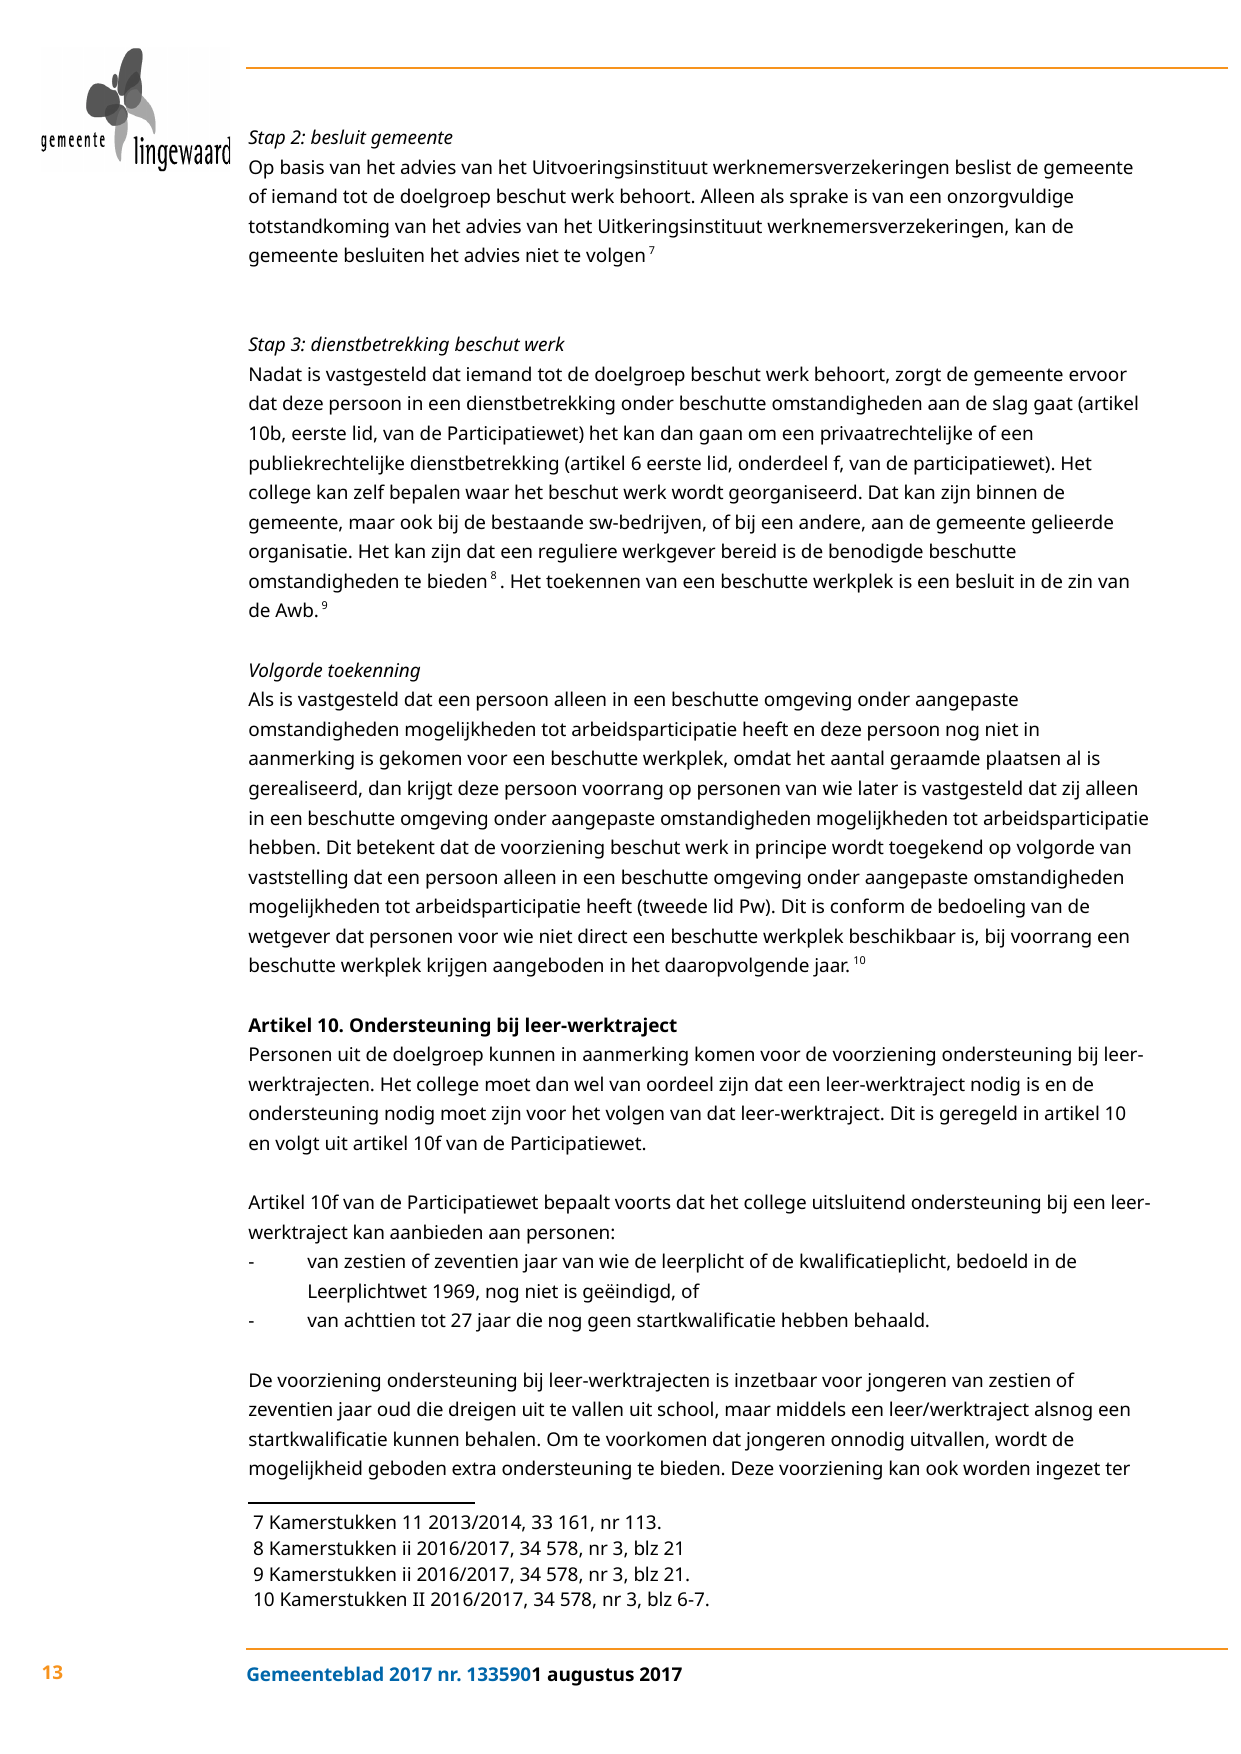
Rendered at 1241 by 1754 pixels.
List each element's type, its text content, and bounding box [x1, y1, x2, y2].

text Als is vastgesteld dat een persoon alleen in een beschutte omgeving onder aangepaste omstandigheden mogelijkheden tot arbeidsparticipatie heeft en deze persoon nog niet in aanmerking is gekomen voor een beschutte werkplek, omdat het aantal geraamde plaatsen al is gerealiseerd, dan krijgt deze persoon voorrang op personen van wie later is vastgesteld dat zij alleen in een beschutte omgeving onder aangepaste omstandigheden mogelijkheden tot arbeidsparticipatie hebben. Dit betekent dat de voorziening beschut werk in principe wordt toegekend op volgorde van vaststelling dat een persoon alleen in een beschutte omgeving onder aangepaste omstandigheden mogelijkheden tot arbeidsparticipatie heeft (tweede lid Pw). Dit is conform de bedoeling van de wetgever dat personen voor wie niet direct een beschutte werkplek beschikbaar is, bij voorrang een beschutte werkplek krijgen aangeboden in het daaropvolgende jaar. [248, 686, 1152, 978]
picture [41, 47, 231, 172]
list van achttien tot 27 jaar die nog geen startkwalificatie hebben behaald. [248, 1308, 1152, 1333]
text Op basis van het advies van het Uitvoeringsinstituut werknemersverzekeringen beslist de gemeente of iemand tot de doelgroep beschut werk behoort. Alleen als sprake is van een onzorgvuldige totstandkoming van het advies van het Uitkeringsinstituut werknemersverzekeringen, kan de gemeente besluiten het advies niet te volgen [248, 154, 1152, 268]
text Stap 2: besluit gemeente [248, 124, 1152, 150]
text Artikel 10f van de Participatiewet bepaalt voorts dat het college uitsluitend ondersteuning bij een leer-werktraject kan aanbieden aan personen: [248, 1189, 1152, 1245]
text De voorziening ondersteuning bij leer-werktrajecten is inzetbaar voor jongeren van zestien of zeventien jaar oud die dreigen uit te vallen uit school, maar middels een leer/werktraject alsnog een startkwalificatie kunnen behalen. Om te voorkomen dat jongeren onnodig uitvallen, wordt de mogelijkheid geboden extra ondersteuning te bieden. Deze voorziening kan ook worden ingezet ter [248, 1367, 1152, 1481]
list van zestien of zeventien jaar van wie de leerplicht of de kwalificatieplicht, bedoeld in de Leerplichtwet 1969, nog niet is geëindigd, of [248, 1248, 1152, 1304]
text Artikel 10. Ondersteuning bij leer-werktraject [248, 1012, 1152, 1038]
text Nadat is vastgesteld dat iemand tot de doelgroep beschut werk behoort, zorgt de gemeente ervoor dat deze persoon in een dienstbetrekking onder beschutte omstandigheden aan de slag gaat (artikel 10b, eerste lid, van de Participatiewet) het kan dan gaan om een privaatrechtelijke of een publiekrechtelijke dienstbetrekking (artikel 6 eerste lid, onderdeel f, van de participatiewet). Het college kan zelf bepalen waar het beschut werk wordt georganiseerd. Dat kan zijn binnen de gemeente, maar ook bij de bestaande sw-bedrijven, of bij een andere, aan de gemeente gelieerde organisatie. Het kan zijn dat een reguliere werkgever bereid is de benodigde beschutte omstandigheden te bieden. Het toekennen van een beschutte werkplek is een besluit in de zin van de Awb. [248, 361, 1152, 623]
text Volgorde toekenning [248, 657, 1152, 683]
text Kamerstukken 11 2013/2014, 33 161, nr 113. [248, 1509, 1152, 1535]
text Kamerstukken ii 2016/2017, 34 578, nr 3, blz 21 [248, 1535, 1152, 1561]
text Stap 3: dienstbetrekking beschut werk [248, 331, 1152, 357]
text Personen uit de doelgroep kunnen in aanmerking komen voor de voorziening ondersteuning bij leer-werktrajecten. Het college moet dan wel van oordeel zijn dat een leer-werktraject nodig is en de ondersteuning nodig moet zijn voor het volgen van dat leer-werktraject. Dit is geregeld in artikel 10 en volgt uit artikel 10f van de Participatiewet. [248, 1041, 1152, 1156]
text Kamerstukken II 2016/2017, 34 578, nr 3, blz 6-7. [248, 1586, 1152, 1612]
text Kamerstukken ii 2016/2017, 34 578, nr 3, blz 21. [248, 1561, 1152, 1586]
